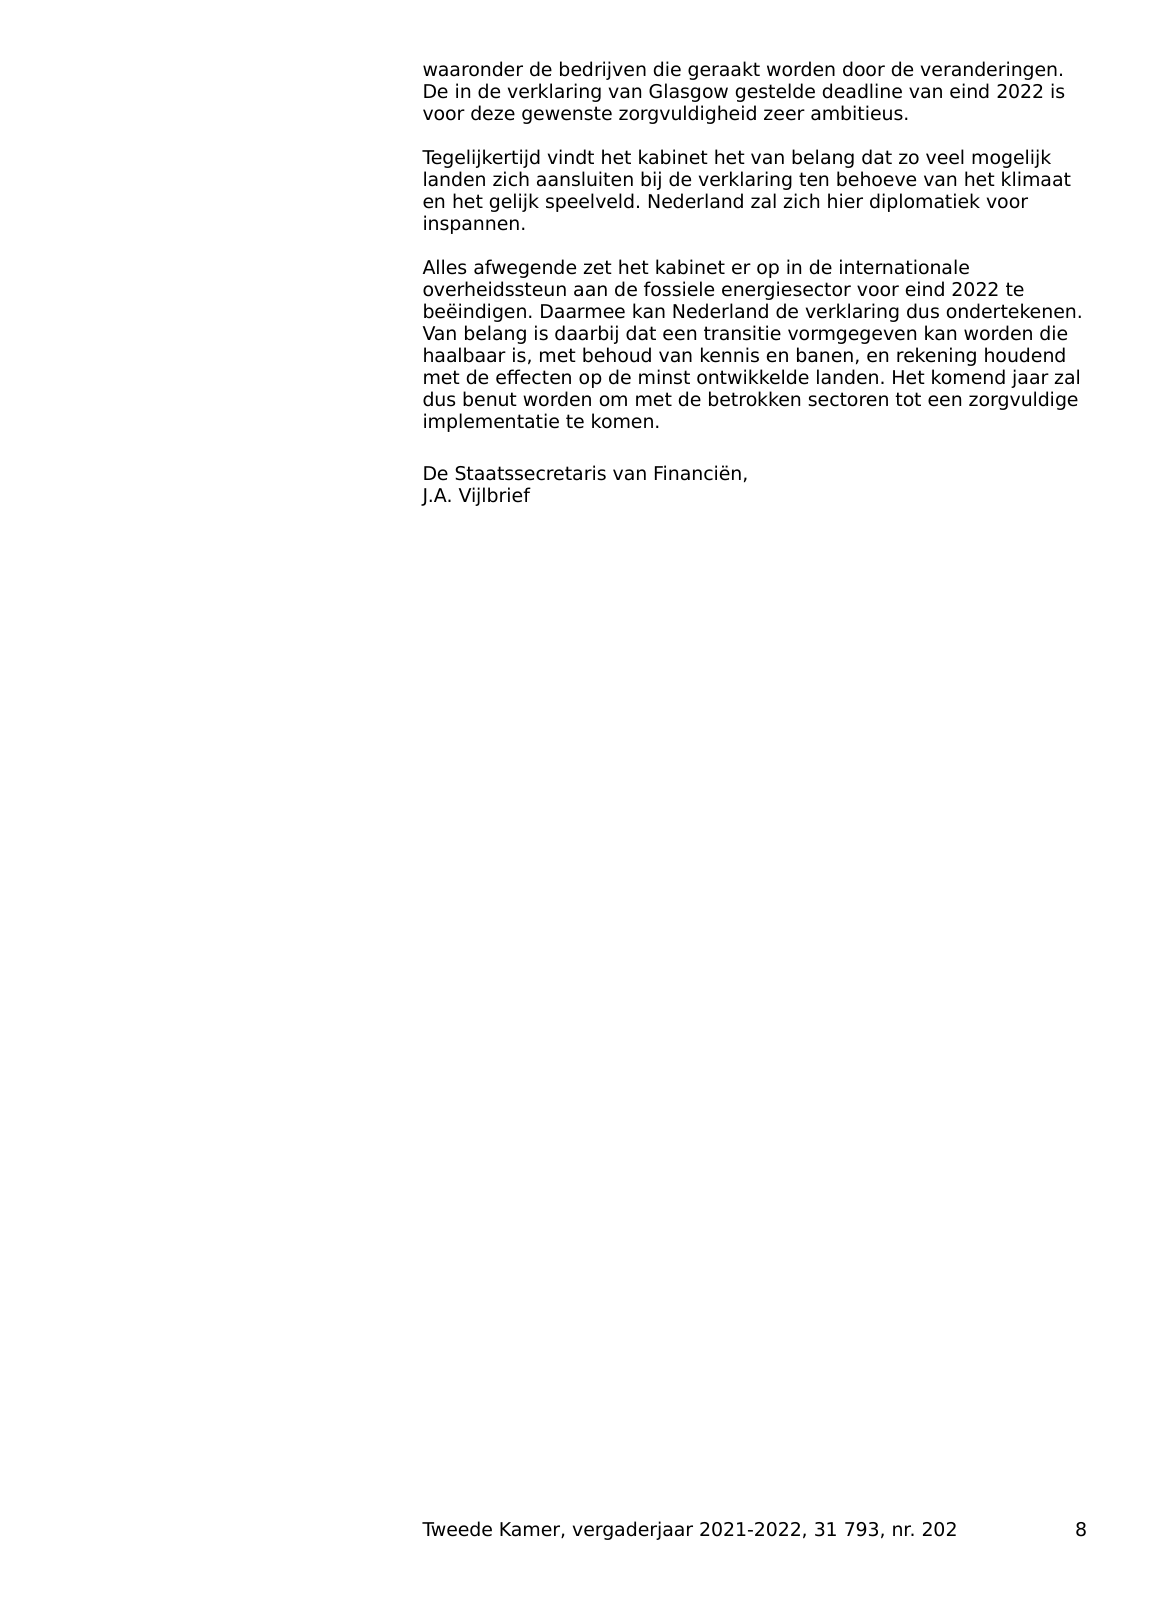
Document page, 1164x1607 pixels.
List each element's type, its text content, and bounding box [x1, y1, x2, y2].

text Tegelijkertijd vindt het kabinet het van belang dat zo veel mogelijk landen zich aansluiten bij de verklaring ten behoeve van het klimaat en het gelijk speelveld. Nederland zal zich hier diplomatiek voor inspannen. [422, 147, 1087, 235]
text waaronder de bedrijven die geraakt worden door de veranderingen. De in de verklaring van Glasgow gestelde deadline van eind 2022 is voor deze gewenste zorgvuldigheid zeer ambitieus. [422, 59, 1087, 125]
text De Staatssecretaris van Financiën, J.A. Vijlbrief [422, 463, 1087, 507]
text Alles afwegende zet het kabinet er op in de internationale overheidssteun aan de fossiele energiesector voor eind 2022 te beëindigen. Daarmee kan Nederland de verklaring dus ondertekenen. Van belang is daarbij dat een transitie vormgegeven kan worden die haalbaar is, met behoud van kennis en banen, en rekening houdend met de effecten op de minst ontwikkelde landen. Het komend jaar zal dus benut worden om met de betrokken sectoren tot een zorgvuldige implementatie te komen. [422, 257, 1087, 433]
